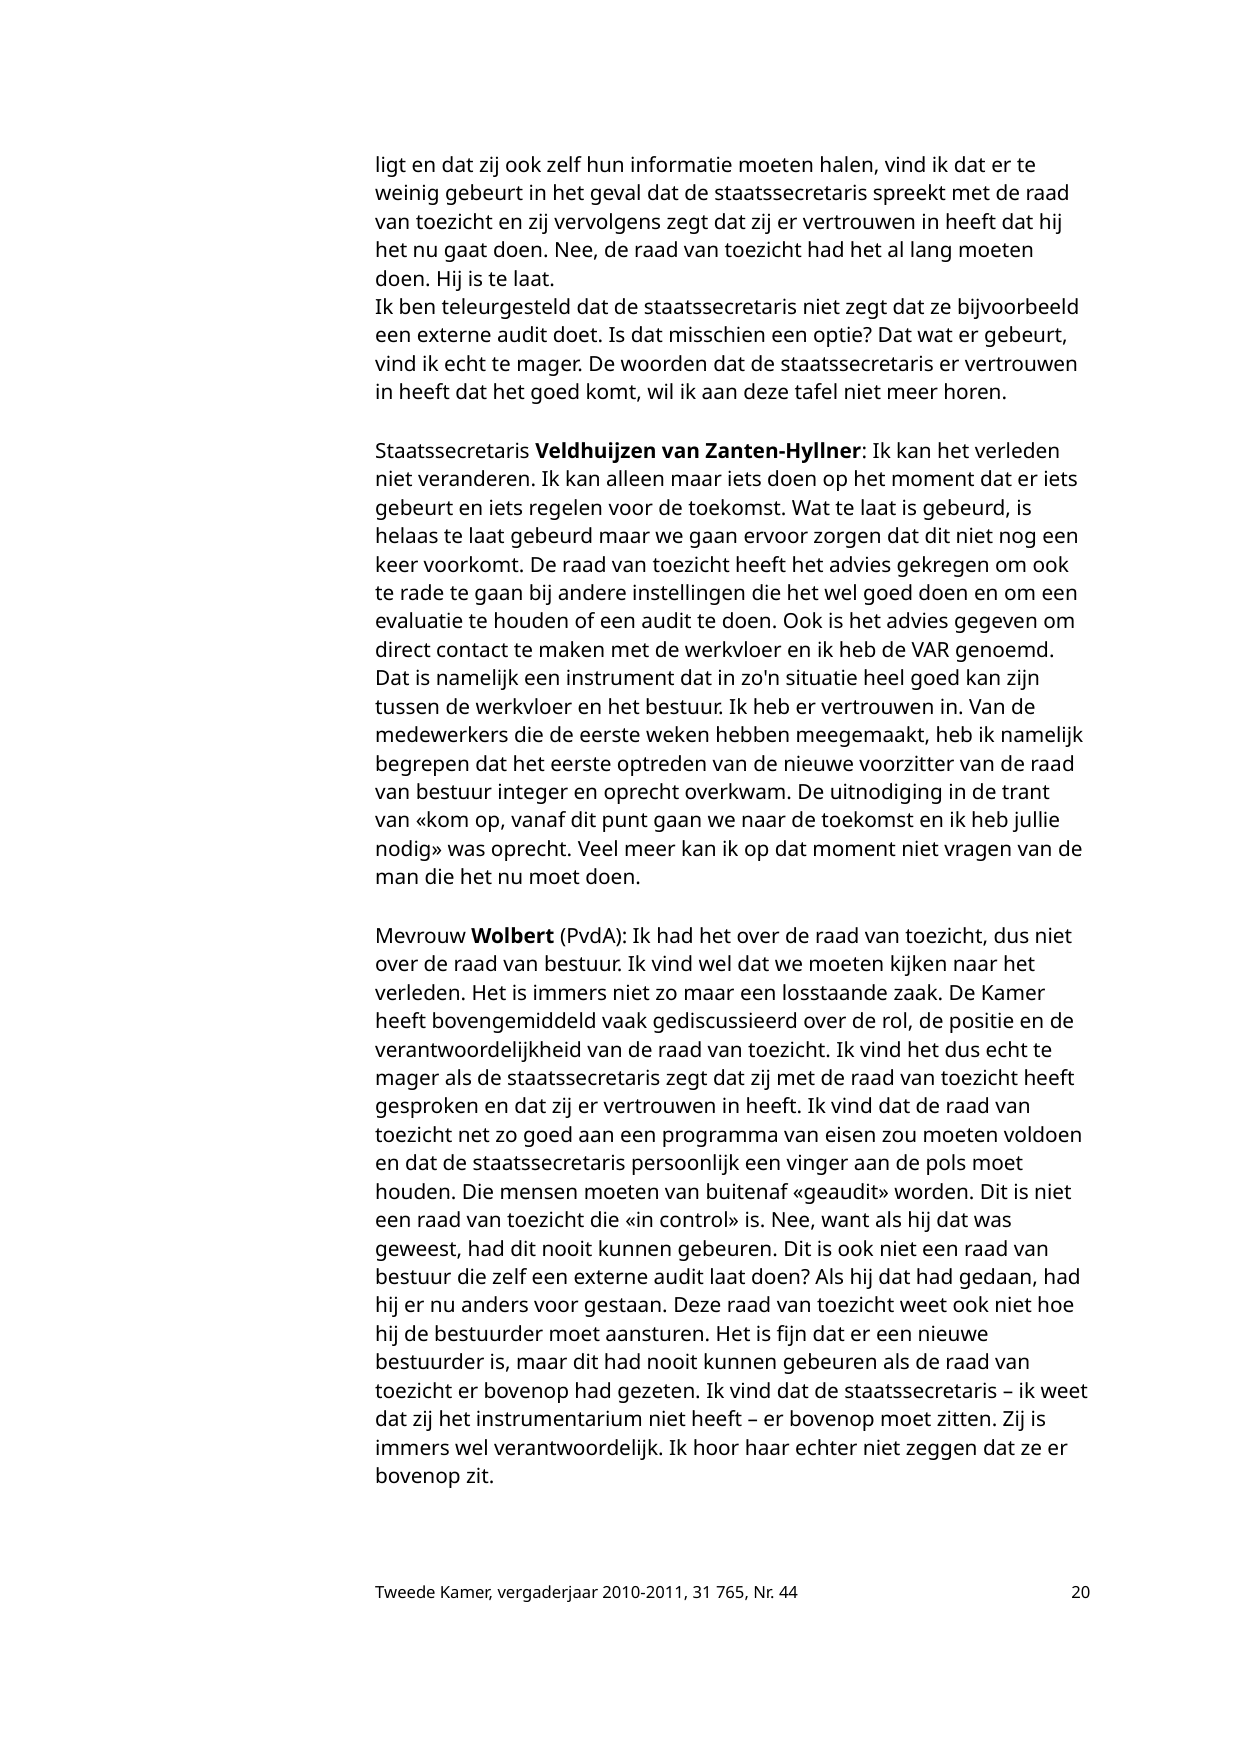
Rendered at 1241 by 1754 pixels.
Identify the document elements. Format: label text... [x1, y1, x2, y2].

text ligt en dat zij ook zelf hun informatie moeten halen, vind ik dat er te weinig gebeurt in het geval dat de staatssecretaris spreekt met de raad van toezicht en zij vervolgens zegt dat zij er vertrouwen in heeft dat hij het nu gaat doen. Nee, de raad van toezicht had het al lang moeten doen. Hij is te laat. [375, 150, 1090, 292]
text Staatssecretaris Veldhuijzen van Zanten-Hyllner: Ik kan het verleden niet veranderen. Ik kan alleen maar iets doen op het moment dat er iets gebeurt en iets regelen voor de toekomst. Wat te laat is gebeurd, is helaas te laat gebeurd maar we gaan ervoor zorgen dat dit niet nog een keer voorkomt. De raad van toezicht heeft het advies gekregen om ook te rade te gaan bij andere instellingen die het wel goed doen en om een evaluatie te houden of een audit te doen. Ook is het advies gegeven om direct contact te maken met de werkvloer en ik heb de VAR genoemd. Dat is namelijk een instrument dat in zo'n situatie heel goed kan zijn tussen de werkvloer en het bestuur. Ik heb er vertrouwen in. Van de medewerkers die de eerste weken hebben meegemaakt, heb ik namelijk begrepen dat het eerste optreden van de nieuwe voorzitter van de raad van bestuur integer en oprecht overkwam. De uitnodiging in de trant van «kom op, vanaf dit punt gaan we naar de toekomst en ik heb jullie nodig» was oprecht. Veel meer kan ik op dat moment niet vragen van de man die het nu moet doen. [375, 436, 1090, 891]
text Mevrouw Wolbert (PvdA): Ik had het over de raad van toezicht, dus niet over de raad van bestuur. Ik vind wel dat we moeten kijken naar het verleden. Het is immers niet zo maar een losstaande zaak. De Kamer heeft bovengemiddeld vaak gediscussieerd over de rol, de positie en de verantwoordelijkheid van de raad van toezicht. Ik vind het dus echt te mager als de staatssecretaris zegt dat zij met de raad van toezicht heeft gesproken en dat zij er vertrouwen in heeft. Ik vind dat de raad van toezicht net zo goed aan een programma van eisen zou moeten voldoen en dat de staatssecretaris persoonlijk een vinger aan de pols moet houden. Die mensen moeten van buitenaf «geaudit» worden. Dit is niet een raad van toezicht die «in control» is. Nee, want als hij dat was geweest, had dit nooit kunnen gebeuren. Dit is ook niet een raad van bestuur die zelf een externe audit laat doen? Als hij dat had gedaan, had hij er nu anders voor gestaan. Deze raad van toezicht weet ook niet hoe hij de bestuurder moet aansturen. Het is fijn dat er een nieuwe bestuurder is, maar dit had nooit kunnen gebeuren als de raad van toezicht er bovenop had gezeten. Ik vind dat de staatssecretaris – ik weet dat zij het instrumentarium niet heeft – er bovenop moet zitten. Zij is immers wel verantwoordelijk. Ik hoor haar echter niet zeggen dat ze er bovenop zit. [375, 921, 1090, 1490]
text Ik ben teleurgesteld dat de staatssecretaris niet zegt dat ze bijvoorbeeld een externe audit doet. Is dat misschien een optie? Dat wat er gebeurt, vind ik echt te mager. De woorden dat de staatssecretaris er vertrouwen in heeft dat het goed komt, wil ik aan deze tafel niet meer horen. [375, 292, 1090, 406]
